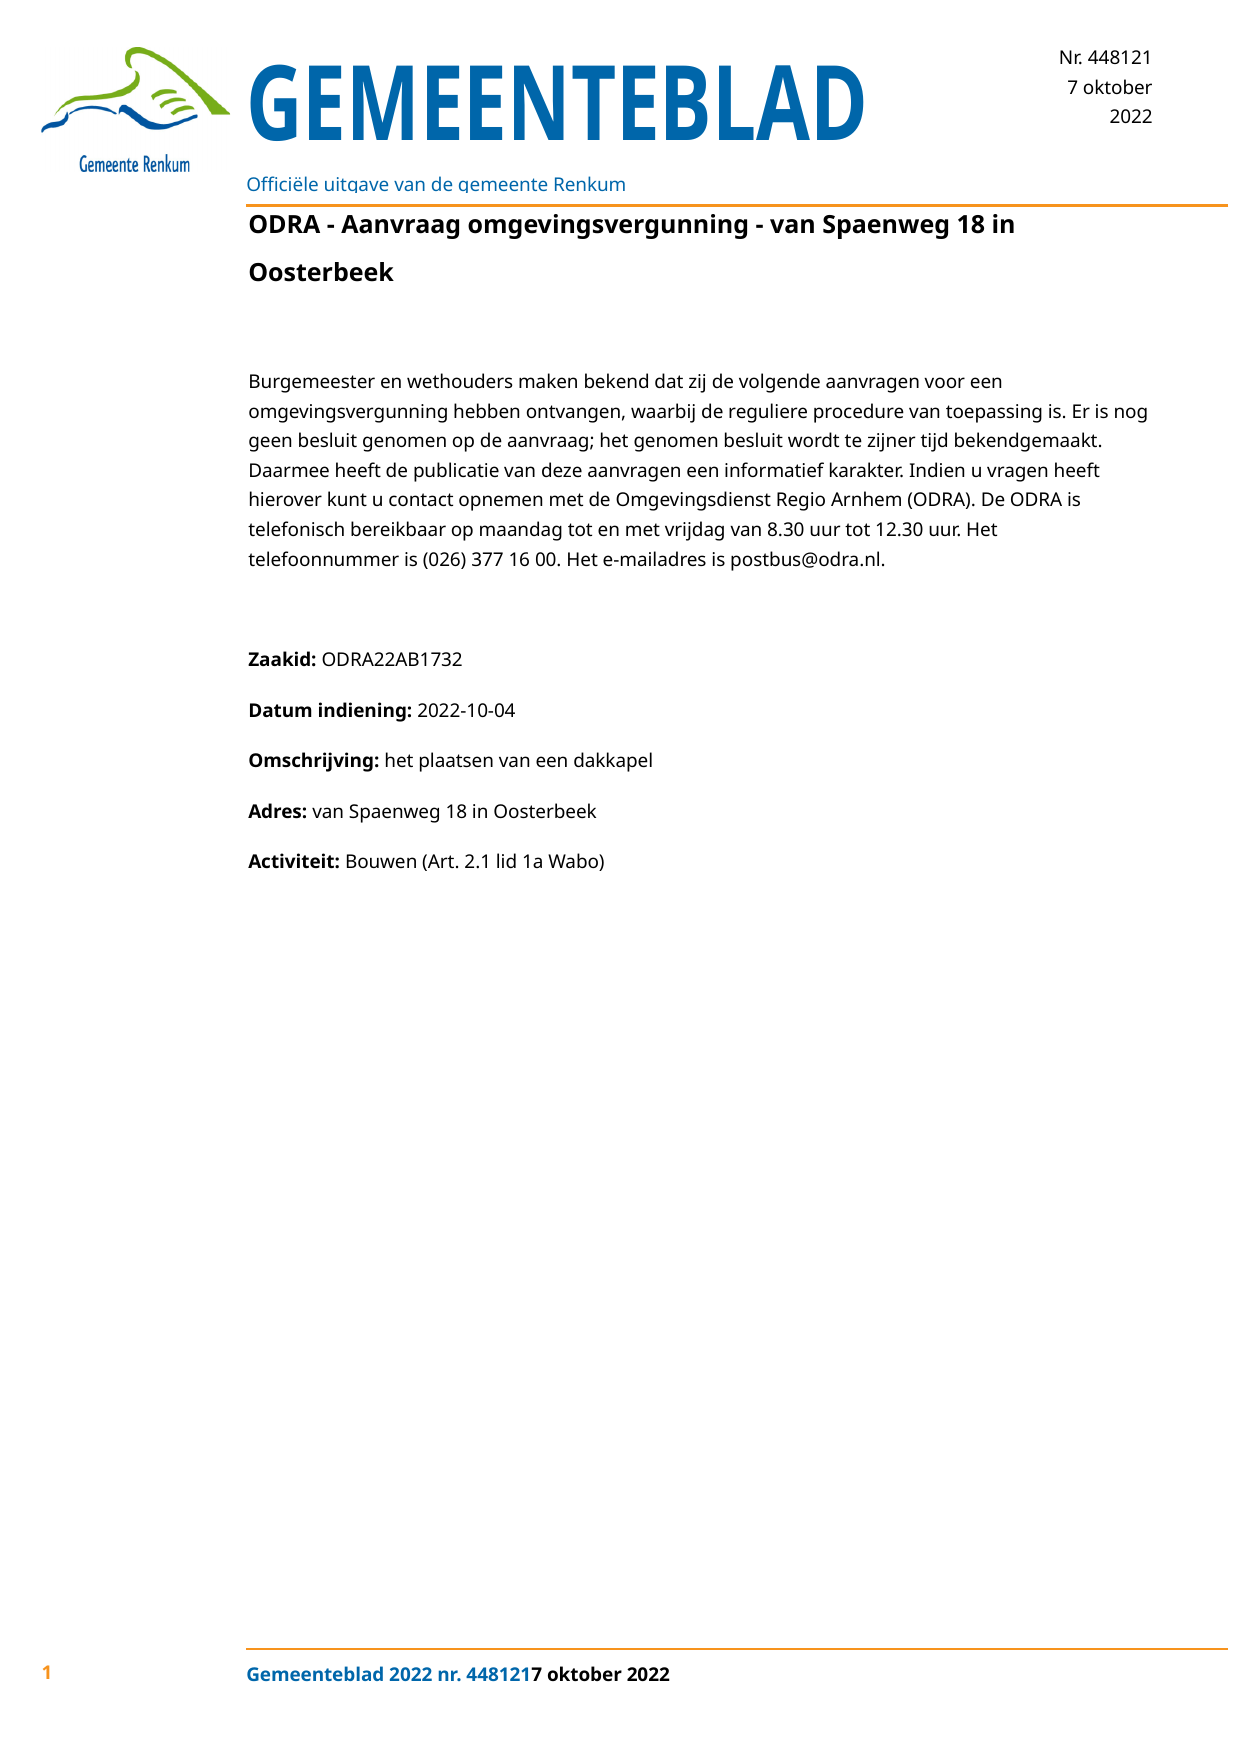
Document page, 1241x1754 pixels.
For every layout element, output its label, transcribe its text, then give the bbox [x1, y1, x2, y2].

text Zaakid: ODRA22AB1732 [248, 647, 1152, 672]
text ODRA - Aanvraag omgevingsvergunning - van Spaenweg 18 in Oosterbeek [248, 207, 1152, 288]
text Burgemeester en wethouders maken bekend dat zij de volgende aanvragen voor een omgevingsvergunning hebben ontvangen, waarbij de reguliere procedure van toepassing is. Er is nog geen besluit genomen op de aanvraag; het genomen besluit wordt te zijner tijd bekendgemaakt. Daarmee heeft de publicatie van deze aanvragen een informatief karakter. Indien u vragen heeft hierover kunt u contact opnemen met de Omgevingsdienst Regio Arnhem (ODRA). De ODRA is telefonisch bereikbaar op maandag tot en met vrijdag van 8.30 uur tot 12.30 uur. Het telefoonnummer is (026) 377 16 00. Het e-mailadres is postbus@odra.nl. [248, 368, 1152, 572]
text Datum indiening: 2022-10-04 [248, 697, 1152, 723]
text Activiteit: Bouwen (Art. 2.1 lid 1a Wabo) [248, 848, 1152, 874]
picture [41, 47, 231, 172]
text Adres: van Spaenweg 18 in Oosterbeek [248, 798, 1152, 824]
text Omschrijving: het plaatsen van een dakkapel [248, 747, 1152, 773]
